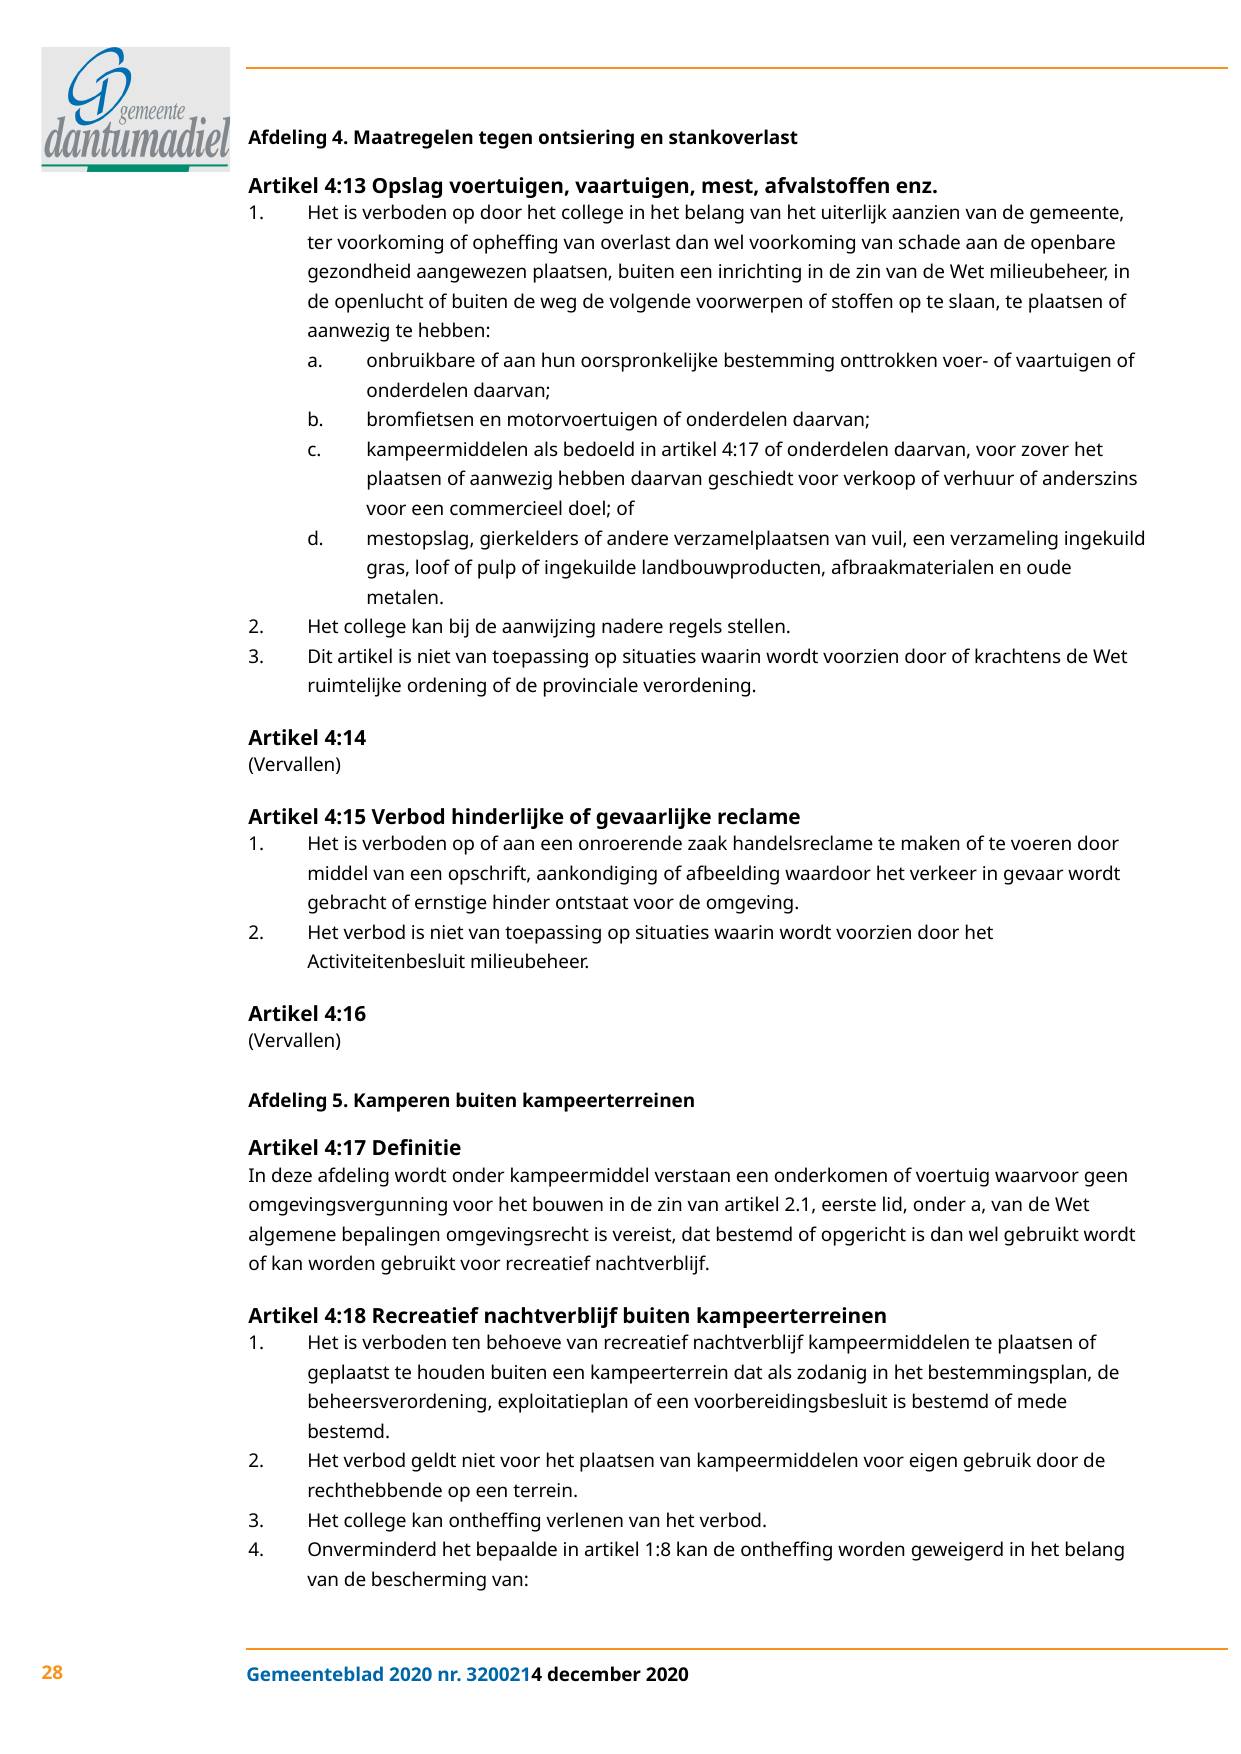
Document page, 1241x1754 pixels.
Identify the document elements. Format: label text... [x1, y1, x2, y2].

list Het college kan ontheffing verlenen van het verbod. [248, 1507, 1152, 1533]
list Het verbod geldt niet voor het plaatsen van kampeermiddelen voor eigen gebruik door de rechthebbende op een terrein. [248, 1448, 1152, 1503]
text (Vervallen) [248, 1028, 1152, 1053]
text In deze afdeling wordt onder kampeermiddel verstaan een onderkomen of voertuig waarvoor geen omgevingsvergunning voor het bouwen in de zin van artikel 2.1, eerste lid, onder a, van de Wet algemene bepalingen omgevingsrecht is vereist, dat bestemd of opgericht is dan wel gebruikt wordt of kan worden gebruikt voor recreatief nachtverblijf. [248, 1162, 1152, 1276]
text Afdeling 4. Maatregelen tegen ontsiering en stankoverlast [248, 124, 1152, 150]
list Het is verboden op of aan een onroerende zaak handelsreclame te maken of te voeren door middel van een opschrift, aankondiging of afbeelding waardoor het verkeer in gevaar wordt gebracht of ernstige hinder ontstaat voor de omgeving. [248, 830, 1152, 915]
list Onverminderd het bepaalde in artikel 1:8 kan de ontheffing worden geweigerd in het belang van de bescherming van: [248, 1536, 1152, 1592]
list Het is verboden op door het college in het belang van het uiterlijk aanzien van de gemeente, ter voorkoming of opheffing van overlast dan wel voorkoming van schade aan de openbare gezondheid aangewezen plaatsen, buiten een inrichting in de zin van de Wet milieubeheer, in de openlucht of buiten de weg de volgende voorwerpen of stoffen op te slaan, te plaatsen of aanwezig te hebben: [248, 199, 1152, 343]
list mestopslag, gierkelders of andere verzamelplaatsen van vuil, een verzameling ingekuild gras, loof of pulp of ingekuilde landbouwproducten, afbraakmaterialen en oude metalen. [307, 525, 1152, 610]
list Dit artikel is niet van toepassing op situaties waarin wordt voorzien door of krachtens de Wet ruimtelijke ordening of de provinciale verordening. [248, 643, 1152, 698]
list Het is verboden ten behoeve van recreatief nachtverblijf kampeermiddelen te plaatsen of geplaatst te houden buiten een kampeerterrein dat als zodanig in het bestemmingsplan, de beheersverordening, exploitatieplan of een voorbereidingsbesluit is bestemd of mede bestemd. [248, 1329, 1152, 1444]
text Artikel 4:14 [248, 723, 1152, 752]
picture [41, 47, 231, 172]
list kampeermiddelen als bedoeld in artikel 4:17 of onderdelen daarvan, voor zover het plaatsen of aanwezig hebben daarvan geschiedt voor verkoop of verhuur of anderszins voor een commercieel doel; of [307, 436, 1152, 521]
text (Vervallen) [248, 752, 1152, 777]
text Artikel 4:18 Recreatief nachtverblijf buiten kampeerterreinen [248, 1301, 1152, 1329]
text Artikel 4:16 [248, 999, 1152, 1028]
text Artikel 4:15 Verbod hinderlijke of gevaarlijke reclame [248, 802, 1152, 830]
list bromfietsen en motorvoertuigen of onderdelen daarvan; [307, 406, 1152, 432]
text Artikel 4:17 Definitie [248, 1133, 1152, 1162]
list onbruikbare of aan hun oorspronkelijke bestemming onttrokken voer- of vaartuigen of onderdelen daarvan; [307, 347, 1152, 403]
list Het verbod is niet van toepassing op situaties waarin wordt voorzien door het Activiteitenbesluit milieubeheer. [248, 919, 1152, 974]
text Afdeling 5. Kamperen buiten kampeerterreinen [248, 1087, 1152, 1112]
text Artikel 4:13 Opslag voertuigen, vaartuigen, mest, afvalstoffen enz. [248, 171, 1152, 199]
list Het college kan bij de aanwijzing nadere regels stellen. [248, 613, 1152, 639]
